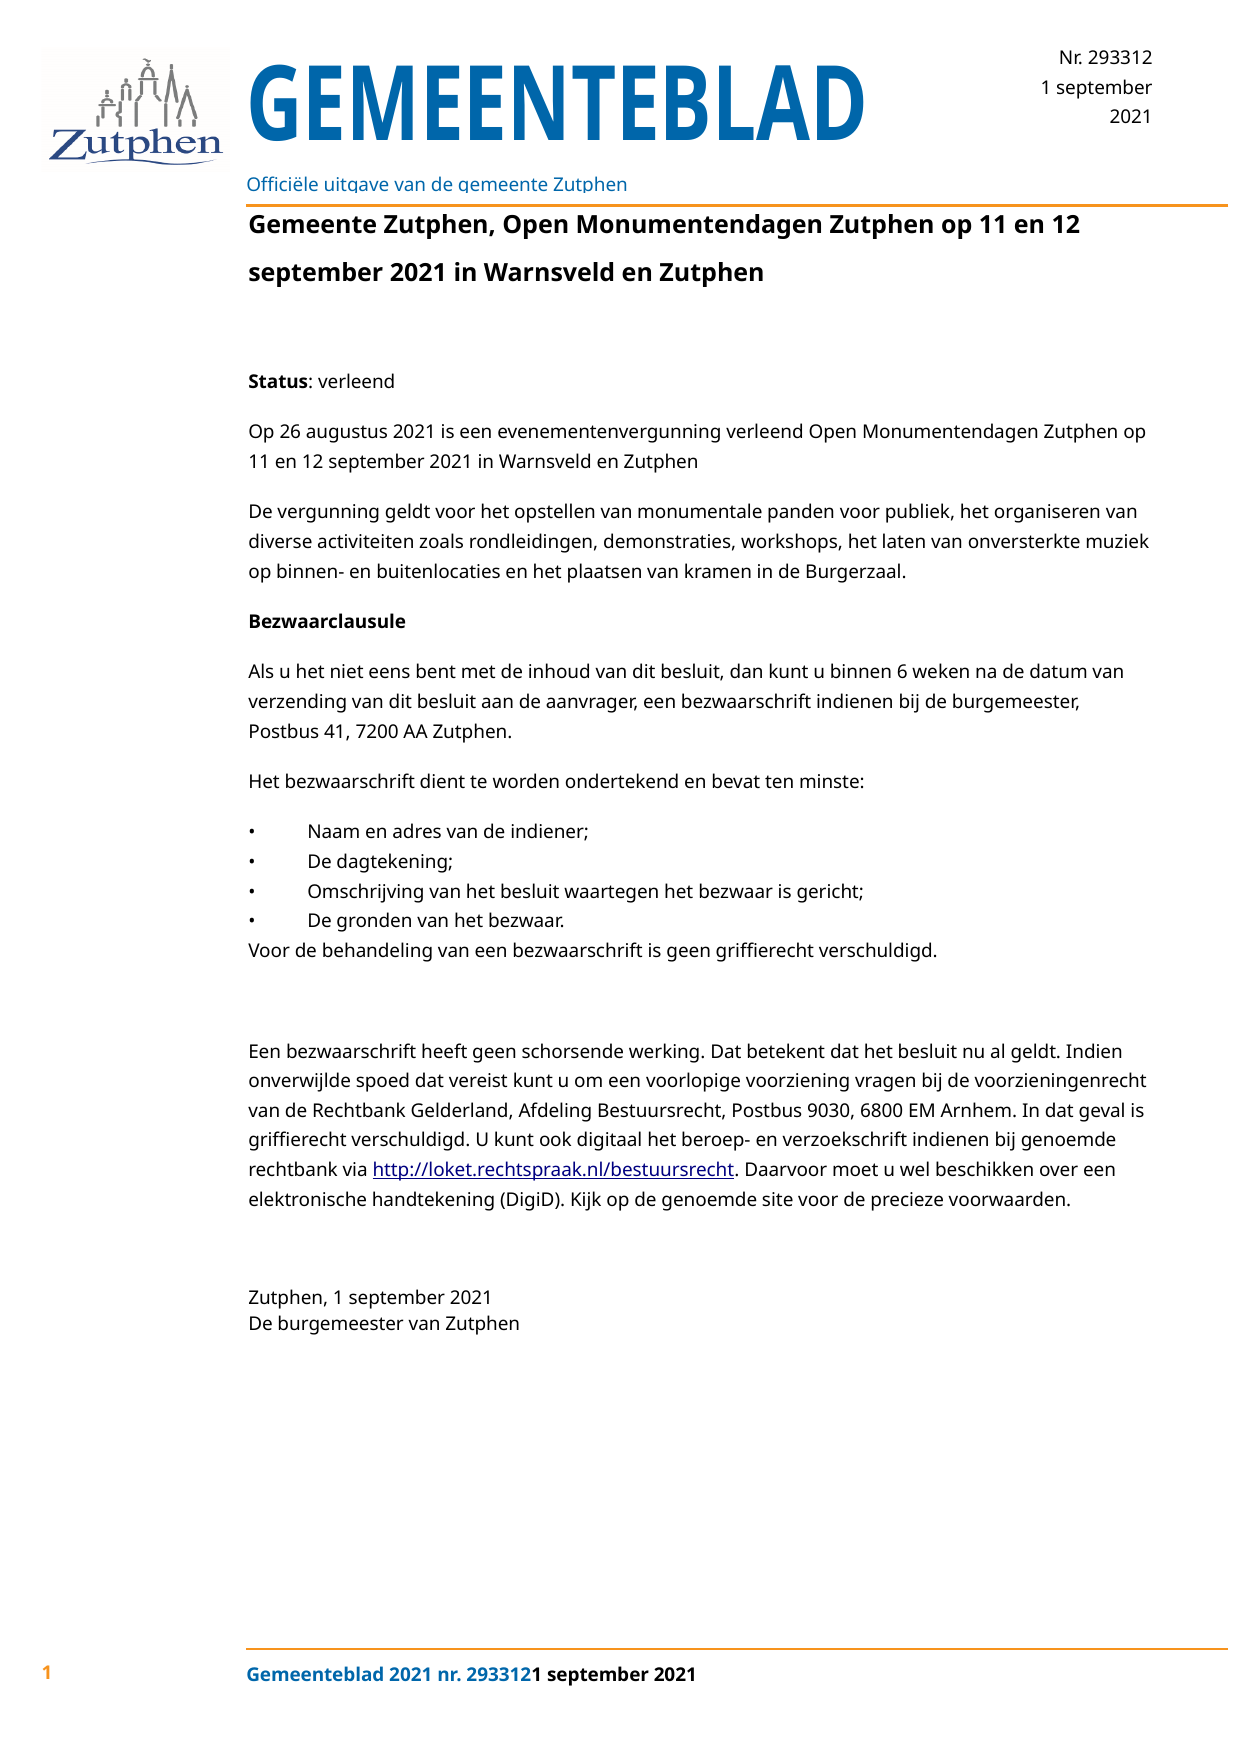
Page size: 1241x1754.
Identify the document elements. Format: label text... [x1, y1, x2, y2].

text Status: verleend [248, 368, 1152, 394]
list Omschrijving van het besluit waartegen het bezwaar is gericht; [248, 878, 1152, 904]
text Het bezwaarschrift dient te worden ondertekend en bevat ten minste: [248, 768, 1152, 794]
text Gemeente Zutphen, Open Monumentendagen Zutphen op 11 en 12 september 2021 in Warnsveld en Zutphen [248, 207, 1152, 288]
text De vergunning geldt voor het opstellen van monumentale panden voor publiek, het organiseren van diverse activiteiten zoals rondleidingen, demonstraties, workshops, het laten van onversterkte muziek op binnen- en buitenlocaties en het plaatsen van kramen in de Burgerzaal. [248, 499, 1152, 584]
text Als u het niet eens bent met de inhoud van dit besluit, dan kunt u binnen 6 weken na de datum van verzending van dit besluit aan de aanvrager, een bezwaarschrift indienen bij de burgemeester, Postbus 41, 7200 AA Zutphen. [248, 659, 1152, 744]
text Een bezwaarschrift heeft geen schorsende werking. Dat betekent dat het besluit nu al geldt. Indien onverwijlde spoed dat vereist kunt u om een voorlopige voorziening vragen bij de voorzieningenrecht van de Rechtbank Gelderland, Afdeling Bestuursrecht, Postbus 9030, 6800 EM Arnhem. In dat geval is griffierecht verschuldigd. U kunt ook digitaal het beroep- en verzoekschrift indienen bij genoemde rechtbank via http://loket.rechtspraak.nl/bestuursrecht. Daarvoor moet u wel beschikken over een elektronische handtekening (DigiD). Kijk op de genoemde site voor de precieze voorwaarden. [248, 1038, 1152, 1212]
list De gronden van het bezwaar. [248, 907, 1152, 933]
text Bezwaarclausule [248, 608, 1152, 634]
text Op 26 augustus 2021 is een evenementenvergunning verleend Open Monumentendagen Zutphen op 11 en 12 september 2021 in Warnsveld en Zutphen [248, 419, 1152, 474]
text De burgemeester van Zutphen [248, 1310, 1152, 1336]
picture [41, 47, 231, 172]
text Zutphen, 1 september 2021 [248, 1284, 1152, 1310]
text Voor de behandeling van een bezwaarschrift is geen griffierecht verschuldigd. [248, 937, 1152, 963]
list De dagtekening; [248, 848, 1152, 874]
list Naam en adres van de indiener; [248, 819, 1152, 844]
